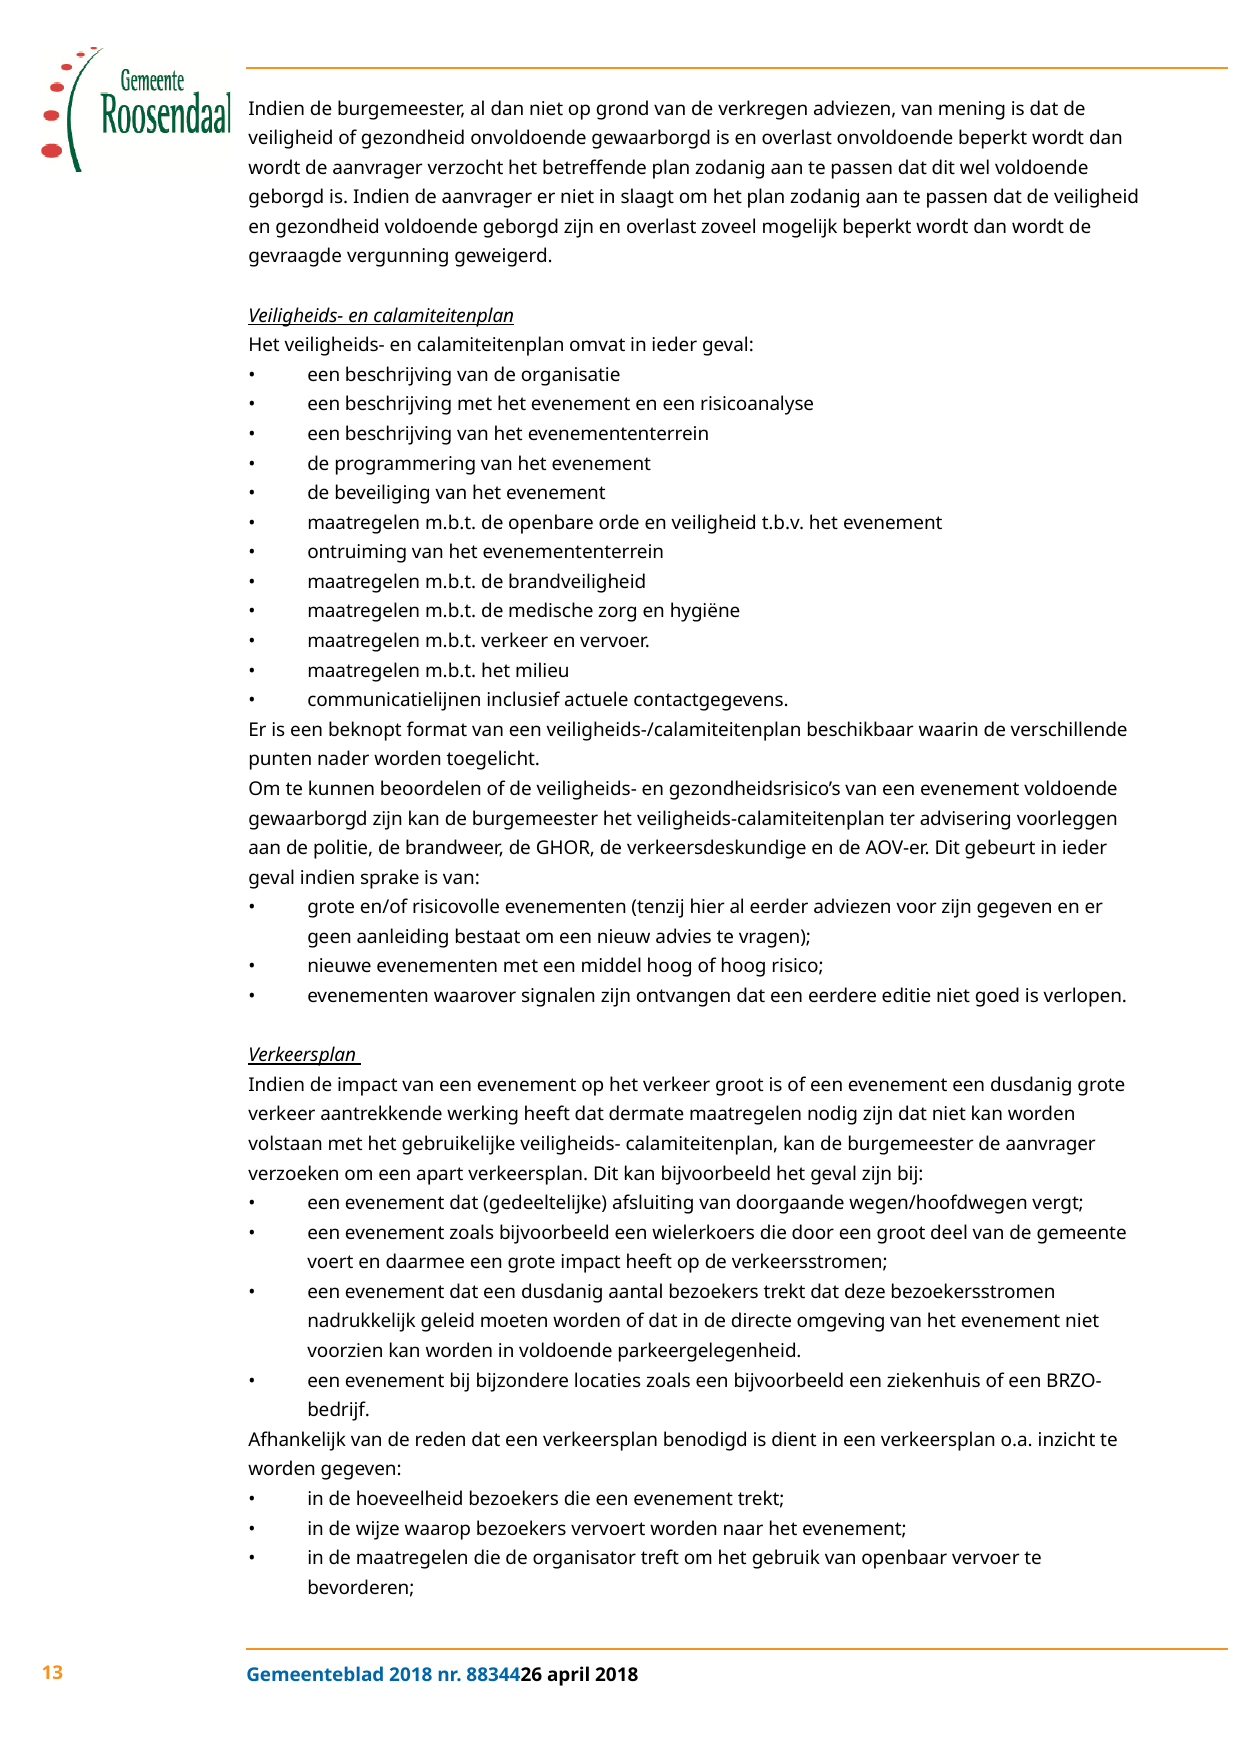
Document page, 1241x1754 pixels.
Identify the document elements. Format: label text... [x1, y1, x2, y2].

list grote en/of risicovolle evenementen (tenzij hier al eerder adviezen voor zijn gegeven en er geen aanleiding bestaat om een nieuw advies te vragen); [248, 893, 1152, 949]
list maatregelen m.b.t. de brandveiligheid [248, 568, 1152, 594]
text Afhankelijk van de reden dat een verkeersplan benodigd is dient in een verkeersplan o.a. inzicht te worden gegeven: [248, 1426, 1152, 1481]
list een beschrijving van het evenemententerrein [248, 420, 1152, 446]
list in de maatregelen die de organisator treft om het gebruik van openbaar vervoer te bevorderen; [248, 1544, 1152, 1600]
list maatregelen m.b.t. de medische zorg en hygiëne [248, 598, 1152, 623]
list in de hoeveelheid bezoekers die een evenement trekt; [248, 1485, 1152, 1511]
text Het veiligheids- en calamiteitenplan omvat in ieder geval: [248, 331, 1152, 357]
text Indien de impact van een evenement op het verkeer groot is of een evenement een dusdanig grote verkeer aantrekkende werking heeft dat dermate maatregelen nodig zijn dat niet kan worden volstaan met het gebruikelijke veiligheids- calamiteitenplan, kan de burgemeester de aanvrager verzoeken om een apart verkeersplan. Dit kan bijvoorbeeld het geval zijn bij: [248, 1071, 1152, 1186]
list maatregelen m.b.t. de openbare orde en veiligheid t.b.v. het evenement [248, 509, 1152, 535]
text Veiligheids- en calamiteitenplan [248, 302, 1152, 328]
list een beschrijving van de organisatie [248, 361, 1152, 387]
list nieuwe evenementen met een middel hoog of hoog risico; [248, 953, 1152, 978]
text Er is een beknopt format van een veiligheids-/calamiteitenplan beschikbaar waarin de verschillende punten nader worden toegelicht. [248, 716, 1152, 771]
text Om te kunnen beoordelen of de veiligheids- en gezondheidsrisico’s van een evenement voldoende gewaarborgd zijn kan de burgemeester het veiligheids-calamiteitenplan ter advisering voorleggen aan de politie, de brandweer, de GHOR, de verkeersdeskundige en de AOV-er. Dit gebeurt in ieder geval indien sprake is van: [248, 775, 1152, 890]
list een evenement dat (gedeeltelijke) afsluiting van doorgaande wegen/hoofdwegen vergt; [248, 1189, 1152, 1215]
list een beschrijving met het evenement en een risicoanalyse [248, 391, 1152, 416]
picture [41, 47, 231, 172]
list ontruiming van het evenemententerrein [248, 538, 1152, 564]
list de beveiliging van het evenement [248, 479, 1152, 505]
text Indien de burgemeester, al dan niet op grond van de verkregen adviezen, van mening is dat de veiligheid of gezondheid onvoldoende gewaarborgd is en overlast onvoldoende beperkt wordt dan wordt de aanvrager verzocht het betreffende plan zodanig aan te passen dat dit wel voldoende geborgd is. Indien de aanvrager er niet in slaagt om het plan zodanig aan te passen dat de veiligheid en gezondheid voldoende geborgd zijn en overlast zoveel mogelijk beperkt wordt dan wordt de gevraagde vergunning geweigerd. [248, 95, 1152, 268]
list maatregelen m.b.t. verkeer en vervoer. [248, 627, 1152, 653]
list de programmering van het evenement [248, 450, 1152, 476]
list communicatielijnen inclusief actuele contactgegevens. [248, 686, 1152, 712]
list in de wijze waarop bezoekers vervoert worden naar het evenement; [248, 1515, 1152, 1541]
list een evenement bij bijzondere locaties zoals een bijvoorbeeld een ziekenhuis of een BRZO-bedrijf. [248, 1367, 1152, 1422]
list maatregelen m.b.t. het milieu [248, 657, 1152, 683]
list een evenement dat een dusdanig aantal bezoekers trekt dat deze bezoekersstromen nadrukkelijk geleid moeten worden of dat in de directe omgeving van het evenement niet voorzien kan worden in voldoende parkeergelegenheid. [248, 1278, 1152, 1363]
list evenementen waarover signalen zijn ontvangen dat een eerdere editie niet goed is verlopen. [248, 982, 1152, 1008]
list een evenement zoals bijvoorbeeld een wielerkoers die door een groot deel van de gemeente voert en daarmee een grote impact heeft op de verkeersstromen; [248, 1219, 1152, 1274]
text Verkeersplan [248, 1041, 1152, 1067]
